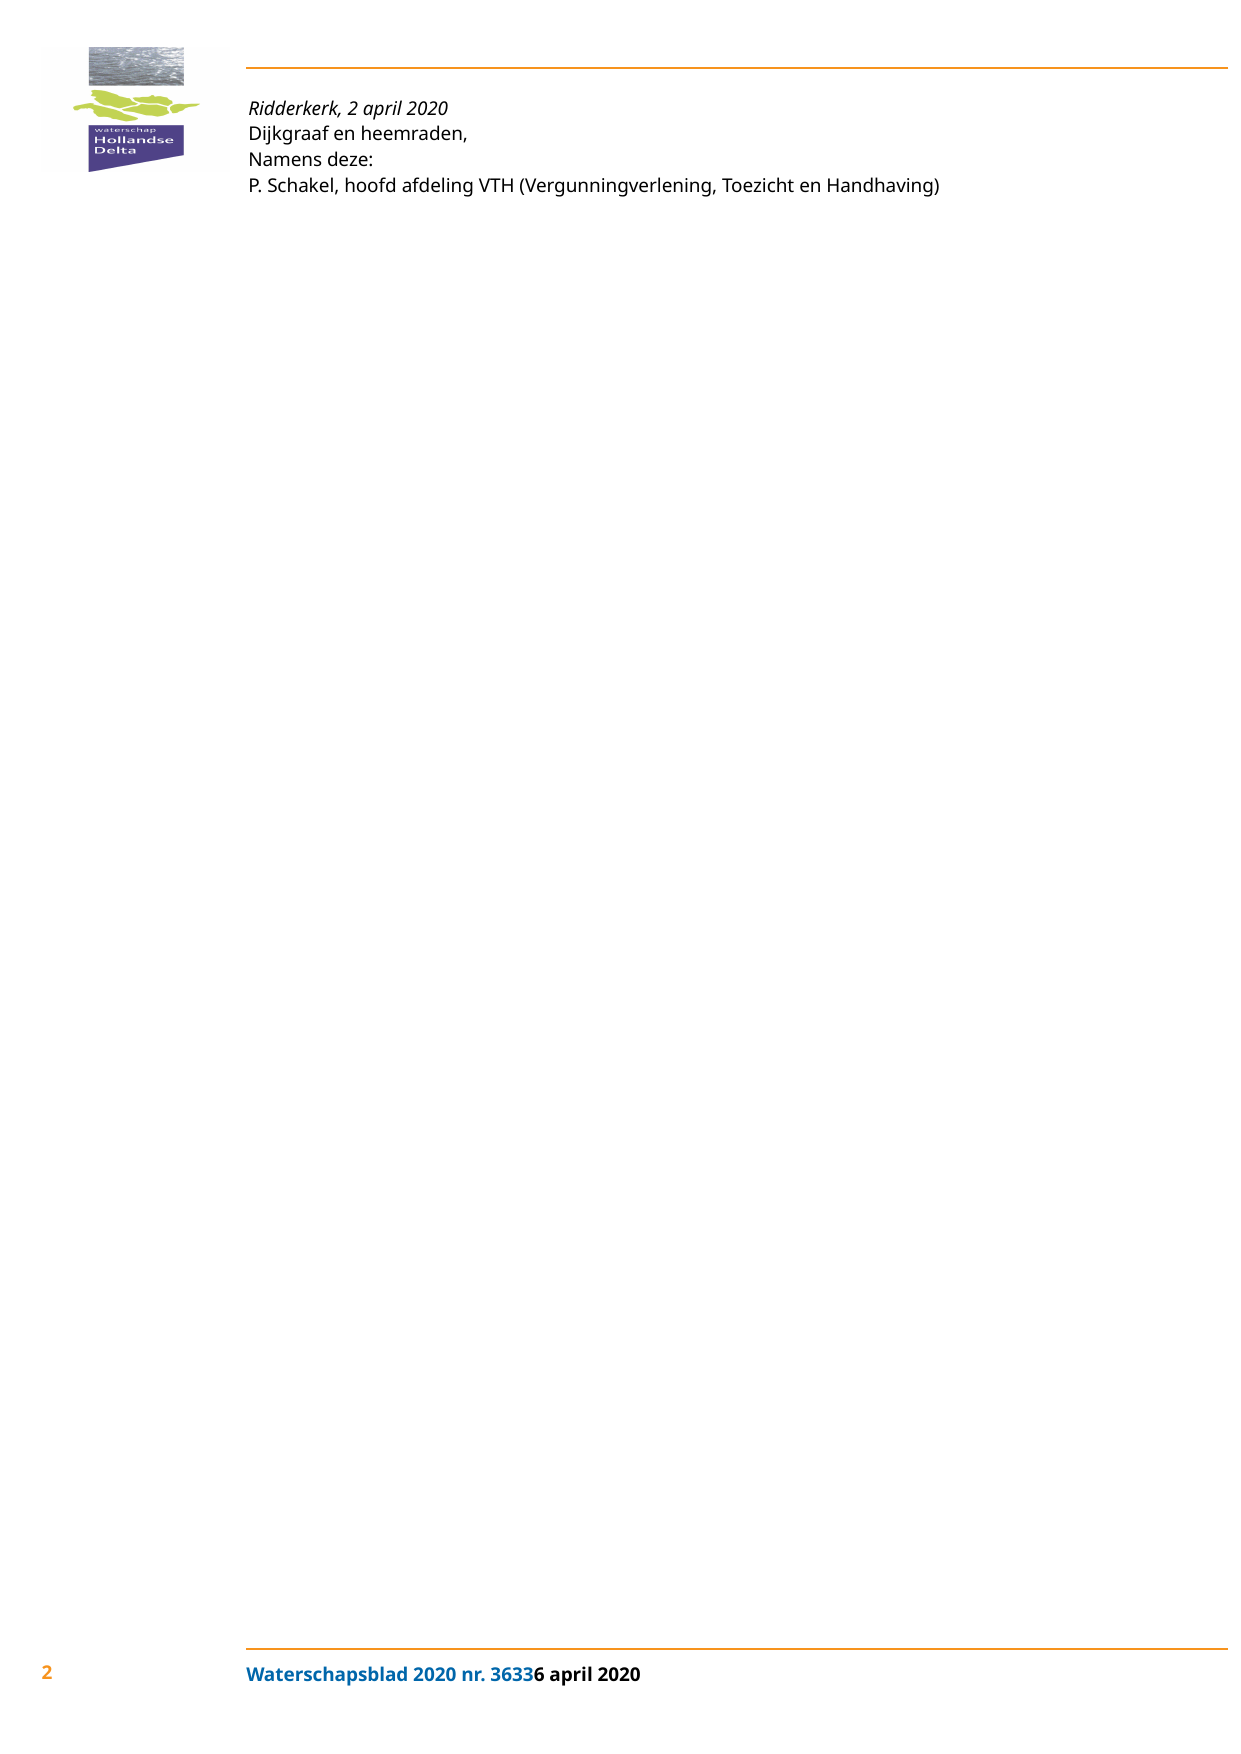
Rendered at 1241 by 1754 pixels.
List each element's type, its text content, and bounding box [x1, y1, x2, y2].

text P. Schakel, hoofd afdeling VTH (Vergunningverlening, Toezicht en Handhaving) [248, 172, 1152, 198]
text Ridderkerk, 2 april 2020 [248, 95, 1152, 121]
picture [41, 47, 231, 172]
text Namens deze: [248, 146, 1152, 172]
text Dijkgraaf en heemraden, [248, 121, 1152, 146]
